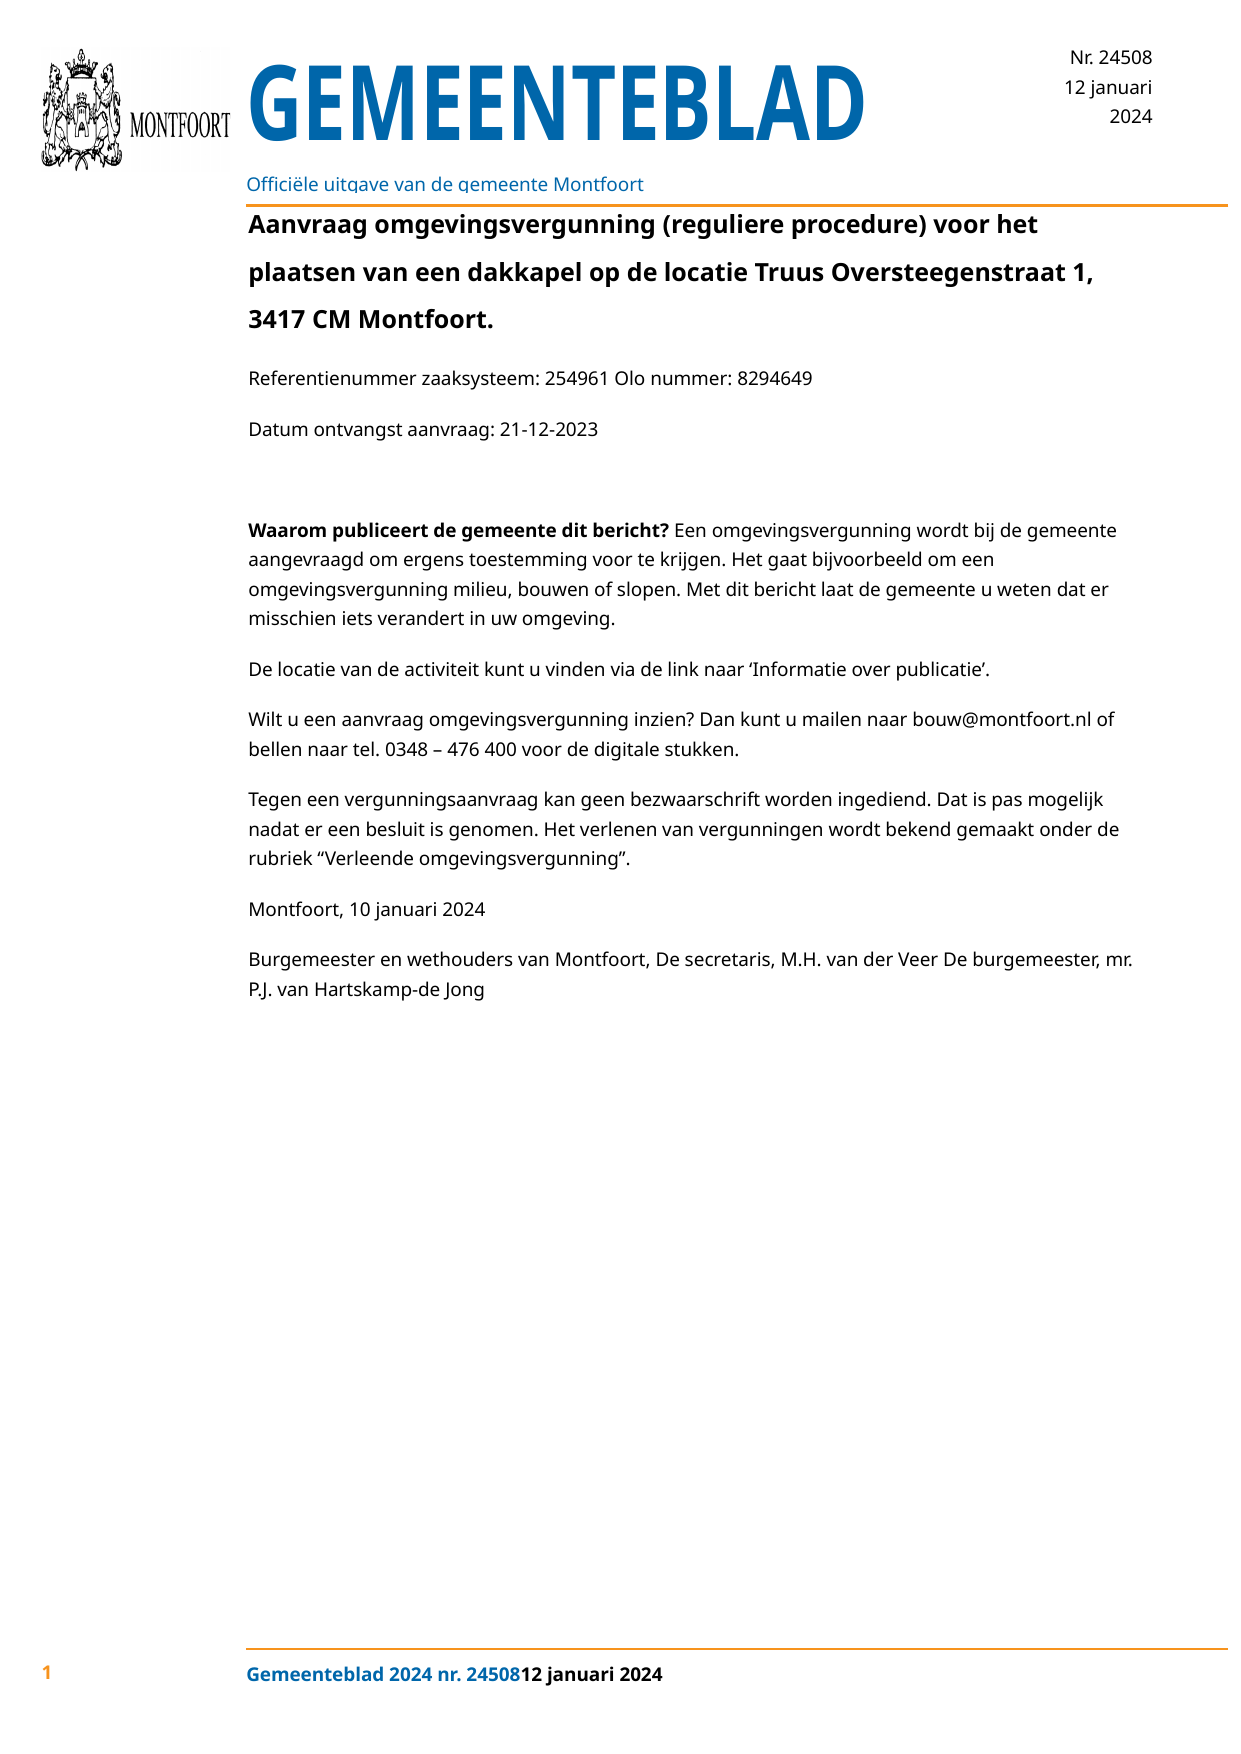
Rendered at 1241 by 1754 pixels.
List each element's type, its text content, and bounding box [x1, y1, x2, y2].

picture [41, 47, 231, 172]
text Montfoort, 10 januari 2024 [248, 896, 1152, 922]
text Aanvraag omgevingsvergunning (reguliere procedure) voor het plaatsen van een dakkapel op de locatie Truus Oversteegenstraat 1, 3417 CM Montfoort. [248, 207, 1152, 336]
text Burgemeester en wethouders van Montfoort, De secretaris, M.H. van der Veer De burgemeester, mr. P.J. van Hartskamp-de Jong [248, 946, 1152, 1002]
text Wilt u een aanvraag omgevingsvergunning inzien? Dan kunt u mailen naar bouw@montfoort.nl of bellen naar tel. 0348 – 476 400 voor de digitale stukken. [248, 706, 1152, 762]
text Waarom publiceert de gemeente dit bericht? Een omgevingsvergunning wordt bij de gemeente aangevraagd om ergens toestemming voor te krijgen. Het gaat bijvoorbeeld om een omgevingsvergunning milieu, bouwen of slopen. Met dit bericht laat de gemeente u weten dat er misschien iets verandert in uw omgeving. [248, 517, 1152, 631]
text Datum ontvangst aanvraag: 21-12-2023 [248, 416, 1152, 442]
text Tegen een vergunningsaanvraag kan geen bezwaarschrift worden ingediend. Dat is pas mogelijk nadat er een besluit is genomen. Het verlenen van vergunningen wordt bekend gemaakt onder de rubriek “Verleende omgevingsvergunning”. [248, 786, 1152, 871]
text Referentienummer zaaksysteem: 254961 Olo nummer: 8294649 [248, 366, 1152, 391]
text De locatie van de activiteit kunt u vinden via de link naar ‘Informatie over publicatie’. [248, 656, 1152, 682]
